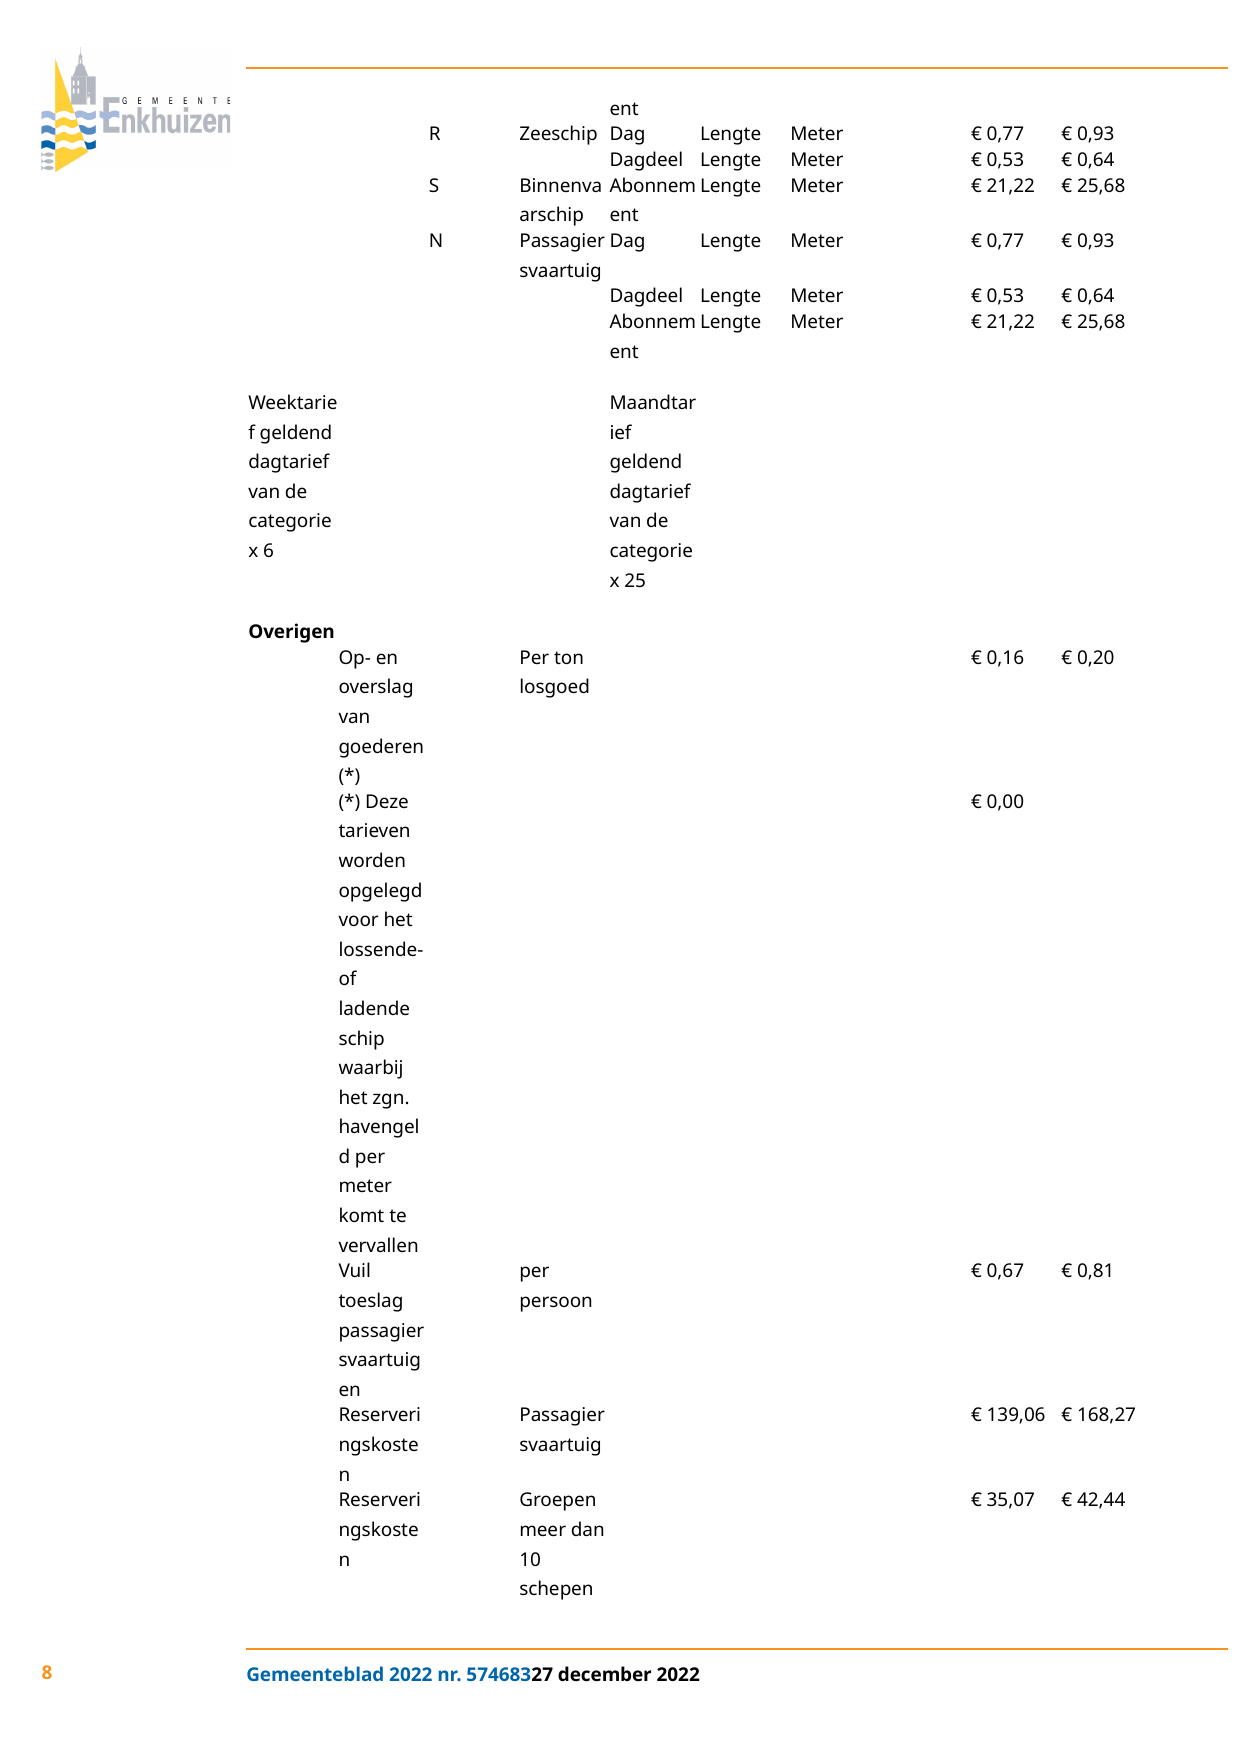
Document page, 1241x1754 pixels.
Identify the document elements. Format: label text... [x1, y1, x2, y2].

table_cell [881, 172, 971, 227]
table_cell [248, 172, 338, 227]
table_cell Reserveringskosten [338, 1402, 429, 1487]
table_cell [971, 389, 1061, 593]
table_cell per persoon [519, 1258, 609, 1402]
table_cell Passagiersvaartuig [519, 1402, 609, 1487]
table_cell € 25,68 [1061, 172, 1152, 227]
table_cell Meter [790, 146, 881, 172]
table_cell Meter [790, 172, 881, 227]
table_cell € 35,07 [971, 1487, 1061, 1601]
table_cell [248, 227, 338, 283]
table_cell [881, 389, 971, 593]
table_cell Meter [790, 283, 881, 308]
table_cell [881, 788, 971, 1258]
table_cell € 21,22 [971, 308, 1061, 364]
table_cell [519, 146, 609, 172]
table_cell [881, 1402, 971, 1487]
table_cell Dagdeel [609, 146, 700, 172]
table_cell [519, 308, 609, 364]
table_cell [429, 1487, 519, 1601]
table_cell € 0,77 [971, 227, 1061, 283]
table_cell € 21,22 [971, 172, 1061, 227]
table_cell [881, 121, 971, 146]
table_cell [429, 95, 519, 121]
table_cell [248, 308, 338, 364]
table_cell [338, 283, 429, 308]
table_cell Weektarief geldend dagtarief van de categorie x 6 [248, 389, 338, 593]
table_cell Reserveringskosten [338, 1487, 429, 1601]
table_cell Lengte [700, 308, 790, 364]
table_cell [609, 1487, 700, 1601]
table_cell € 0,64 [1061, 146, 1152, 172]
table_cell [609, 1258, 700, 1402]
table_cell [700, 788, 790, 1258]
table_cell R [429, 121, 519, 146]
table_cell [700, 389, 790, 593]
table_cell Passagiersvaartuig [519, 227, 609, 283]
table_cell [1061, 95, 1152, 121]
table_cell [700, 1487, 790, 1601]
table_cell Dag [609, 121, 700, 146]
table_cell [248, 1402, 338, 1487]
table_cell [248, 95, 338, 121]
table_cell [881, 308, 971, 364]
table_cell [338, 389, 429, 593]
table_cell [881, 644, 971, 788]
table_cell € 0,93 [1061, 121, 1152, 146]
table_cell Abonnement [609, 172, 700, 227]
table_cell € 139,06 [971, 1402, 1061, 1487]
table_cell [248, 1258, 338, 1402]
table_cell [248, 283, 338, 308]
table_cell [700, 1402, 790, 1487]
table_cell N [429, 227, 519, 283]
table_cell ent [609, 95, 700, 121]
table_cell [429, 1258, 519, 1402]
table_cell [700, 1258, 790, 1402]
table_cell [609, 644, 700, 788]
table_cell [790, 389, 881, 593]
table_cell [881, 146, 971, 172]
table_cell [609, 1402, 700, 1487]
table_cell [248, 146, 338, 172]
table_cell [881, 95, 971, 121]
table_cell S [429, 172, 519, 227]
table_cell [881, 227, 971, 283]
table_cell € 168,27 [1061, 1402, 1152, 1487]
table_cell Lengte [700, 283, 790, 308]
table_cell [248, 593, 1152, 618]
table_cell Lengte [700, 227, 790, 283]
table_cell [790, 644, 881, 788]
table_cell [338, 227, 429, 283]
table_cell [429, 283, 519, 308]
table_cell Lengte [700, 172, 790, 227]
table_cell [881, 1487, 971, 1601]
table_cell [248, 121, 338, 146]
table_cell € 0,16 [971, 644, 1061, 788]
table_cell [429, 389, 519, 593]
table_cell [881, 283, 971, 308]
table_cell Dagdeel [609, 283, 700, 308]
table_cell [700, 644, 790, 788]
table_cell Lengte [700, 121, 790, 146]
table_cell € 0,64 [1061, 283, 1152, 308]
table_cell Meter [790, 227, 881, 283]
table_cell Vuil toeslag passagiersvaartuigen [338, 1258, 429, 1402]
table_cell [519, 95, 609, 121]
table_cell [248, 788, 338, 1258]
table_cell € 0,93 [1061, 227, 1152, 283]
table_cell Meter [790, 308, 881, 364]
table_cell € 0,53 [971, 283, 1061, 308]
table_cell Per ton losgoed [519, 644, 609, 788]
table_cell € 0,53 [971, 146, 1061, 172]
table_cell [429, 146, 519, 172]
table_cell Binnenvaarschip [519, 172, 609, 227]
table_cell [338, 172, 429, 227]
table_cell [790, 1258, 881, 1402]
table_cell [790, 788, 881, 1258]
table_cell [338, 95, 429, 121]
table_cell Abonnement [609, 308, 700, 364]
table_cell Zeeschip [519, 121, 609, 146]
table_cell Maandtarief geldend dagtarief van de categorie x 25 [609, 389, 700, 593]
table_cell [429, 1402, 519, 1487]
table_cell [248, 1487, 338, 1601]
table_cell [790, 95, 881, 121]
table_cell [429, 308, 519, 364]
table_cell [790, 1402, 881, 1487]
table_cell [248, 364, 1152, 389]
table_cell Lengte [700, 146, 790, 172]
table_cell [429, 788, 519, 1258]
table_cell € 0,00 [971, 788, 1061, 1258]
table_cell [790, 1487, 881, 1601]
table_cell [700, 95, 790, 121]
table_cell Groepen meer dan 10 schepen [519, 1487, 609, 1601]
table_cell [338, 121, 429, 146]
table_cell € 25,68 [1061, 308, 1152, 364]
table_cell [338, 146, 429, 172]
table_cell Meter [790, 121, 881, 146]
table_cell Dag [609, 227, 700, 283]
table_cell [519, 283, 609, 308]
table_cell [519, 788, 609, 1258]
table_cell € 0,20 [1061, 644, 1152, 788]
table_cell [609, 788, 700, 1258]
table_cell [881, 1258, 971, 1402]
table_cell Overigen [248, 618, 1152, 644]
table_cell [1061, 788, 1152, 1258]
table_cell [248, 644, 338, 788]
picture [41, 47, 231, 172]
table_cell [971, 95, 1061, 121]
table_cell € 0,77 [971, 121, 1061, 146]
table_cell € 0,81 [1061, 1258, 1152, 1402]
table_cell [519, 389, 609, 593]
table_cell (*) Deze tarieven worden opgelegd voor het lossende- of ladende schip waarbij het zgn. havengeld per meter komt te vervallen [338, 788, 429, 1258]
table_cell [429, 644, 519, 788]
table_cell [338, 308, 429, 364]
table_cell [1061, 389, 1152, 593]
table_cell € 0,67 [971, 1258, 1061, 1402]
table_cell € 42,44 [1061, 1487, 1152, 1601]
table_cell Op- en overslag van goederen (*) [338, 644, 429, 788]
